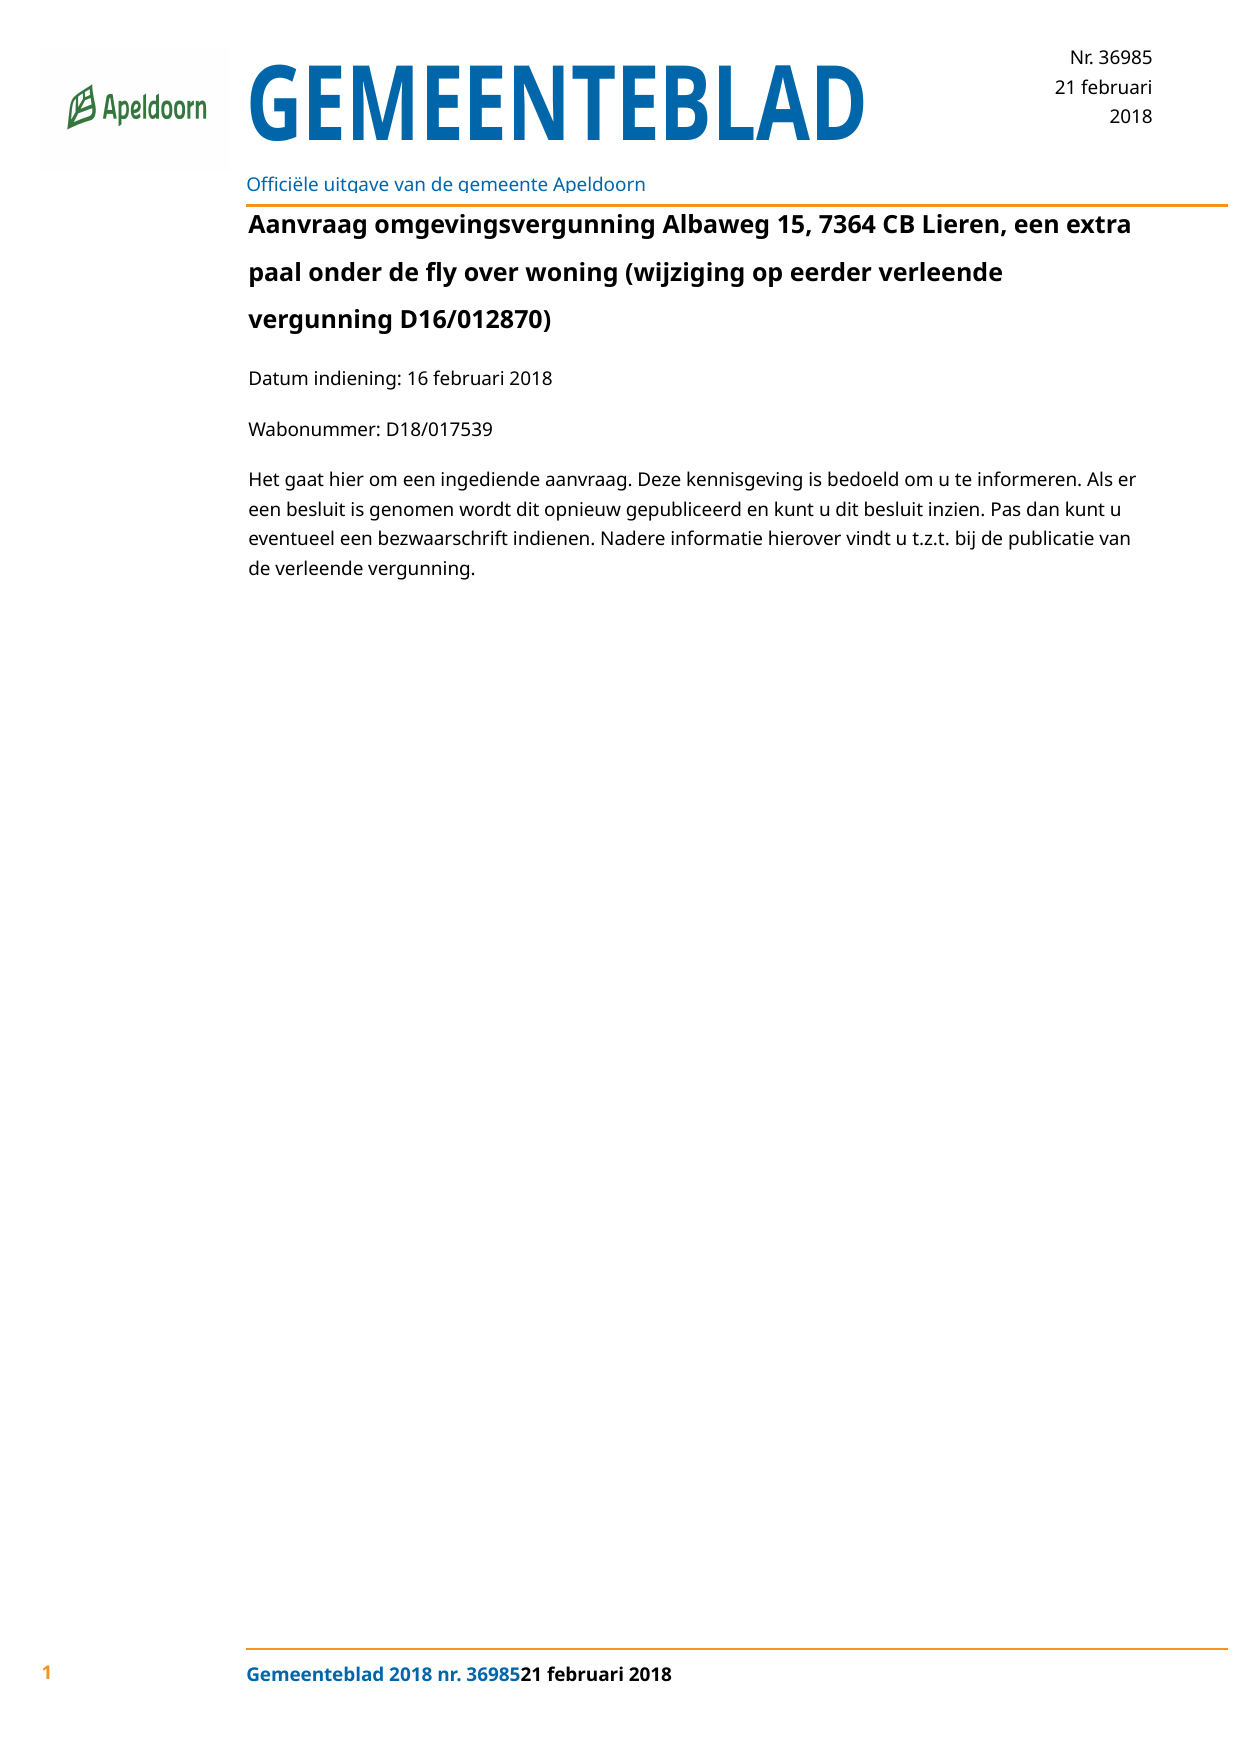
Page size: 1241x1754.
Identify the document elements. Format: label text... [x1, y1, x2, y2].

text Aanvraag omgevingsvergunning Albaweg 15, 7364 CB Lieren, een extra paal onder de fly over woning (wijziging op eerder verleende vergunning D16/012870) [248, 207, 1152, 336]
text Het gaat hier om een ingediende aanvraag. Deze kennisgeving is bedoeld om u te informeren. Als er een besluit is genomen wordt dit opnieuw gepubliceerd en kunt u dit besluit inzien. Pas dan kunt u eventueel een bezwaarschrift indienen. Nadere informatie hierover vindt u t.z.t. bij de publicatie van de verleende vergunning. [248, 466, 1152, 581]
picture [41, 47, 231, 172]
text Datum indiening: 16 februari 2018 [248, 366, 1152, 391]
text Wabonummer: D18/017539 [248, 416, 1152, 442]
